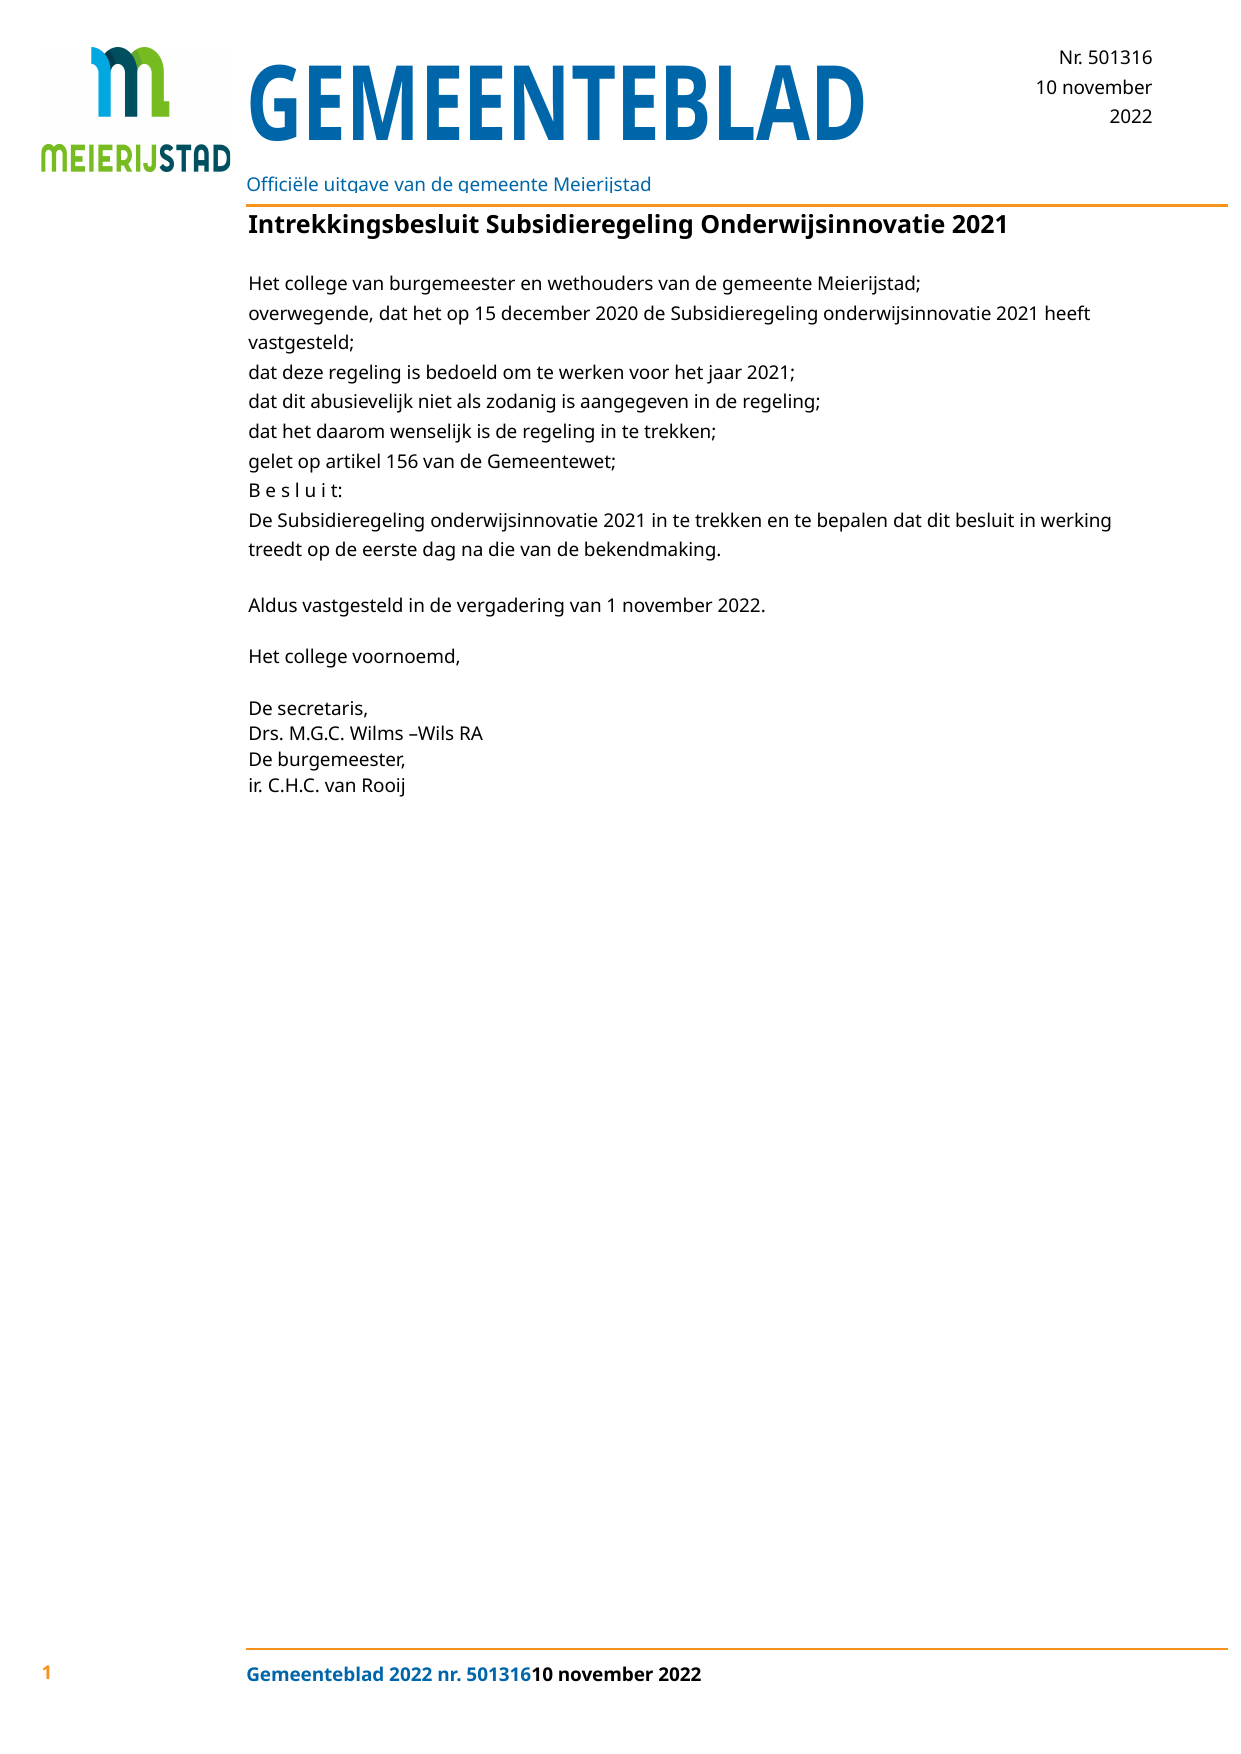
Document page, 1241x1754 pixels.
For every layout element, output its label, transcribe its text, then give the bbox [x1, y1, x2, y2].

text dat dit abusievelijk niet als zodanig is aangegeven in de regeling; [248, 389, 1152, 414]
text Het college voornoemd, [248, 643, 1152, 669]
text dat deze regeling is bedoeld om te werken voor het jaar 2021; [248, 359, 1152, 385]
text ir. C.H.C. van Rooij [248, 772, 1152, 798]
text overwegende, dat het op 15 december 2020 de Subsidieregeling onderwijsinnovatie 2021 heeft vastgesteld; [248, 300, 1152, 355]
text Aldus vastgesteld in de vergadering van 1 november 2022. [248, 592, 1152, 618]
text gelet op artikel 156 van de Gemeentewet; [248, 448, 1152, 473]
picture [41, 47, 231, 172]
text Drs. M.G.C. Wilms –Wils RA [248, 721, 1152, 746]
text Het college van burgemeester en wethouders van de gemeente Meierijstad; [248, 270, 1152, 296]
text Intrekkingsbesluit Subsidieregeling Onderwijsinnovatie 2021 [248, 207, 1152, 241]
text De Subsidieregeling onderwijsinnovatie 2021 in te trekken en te bepalen dat dit besluit in werking treedt op de eerste dag na die van de bekendmaking. [248, 507, 1152, 562]
text B e s l u i t: [248, 477, 1152, 503]
text De secretaris, [248, 695, 1152, 721]
text De burgemeester, [248, 746, 1152, 772]
text dat het daarom wenselijk is de regeling in te trekken; [248, 418, 1152, 444]
